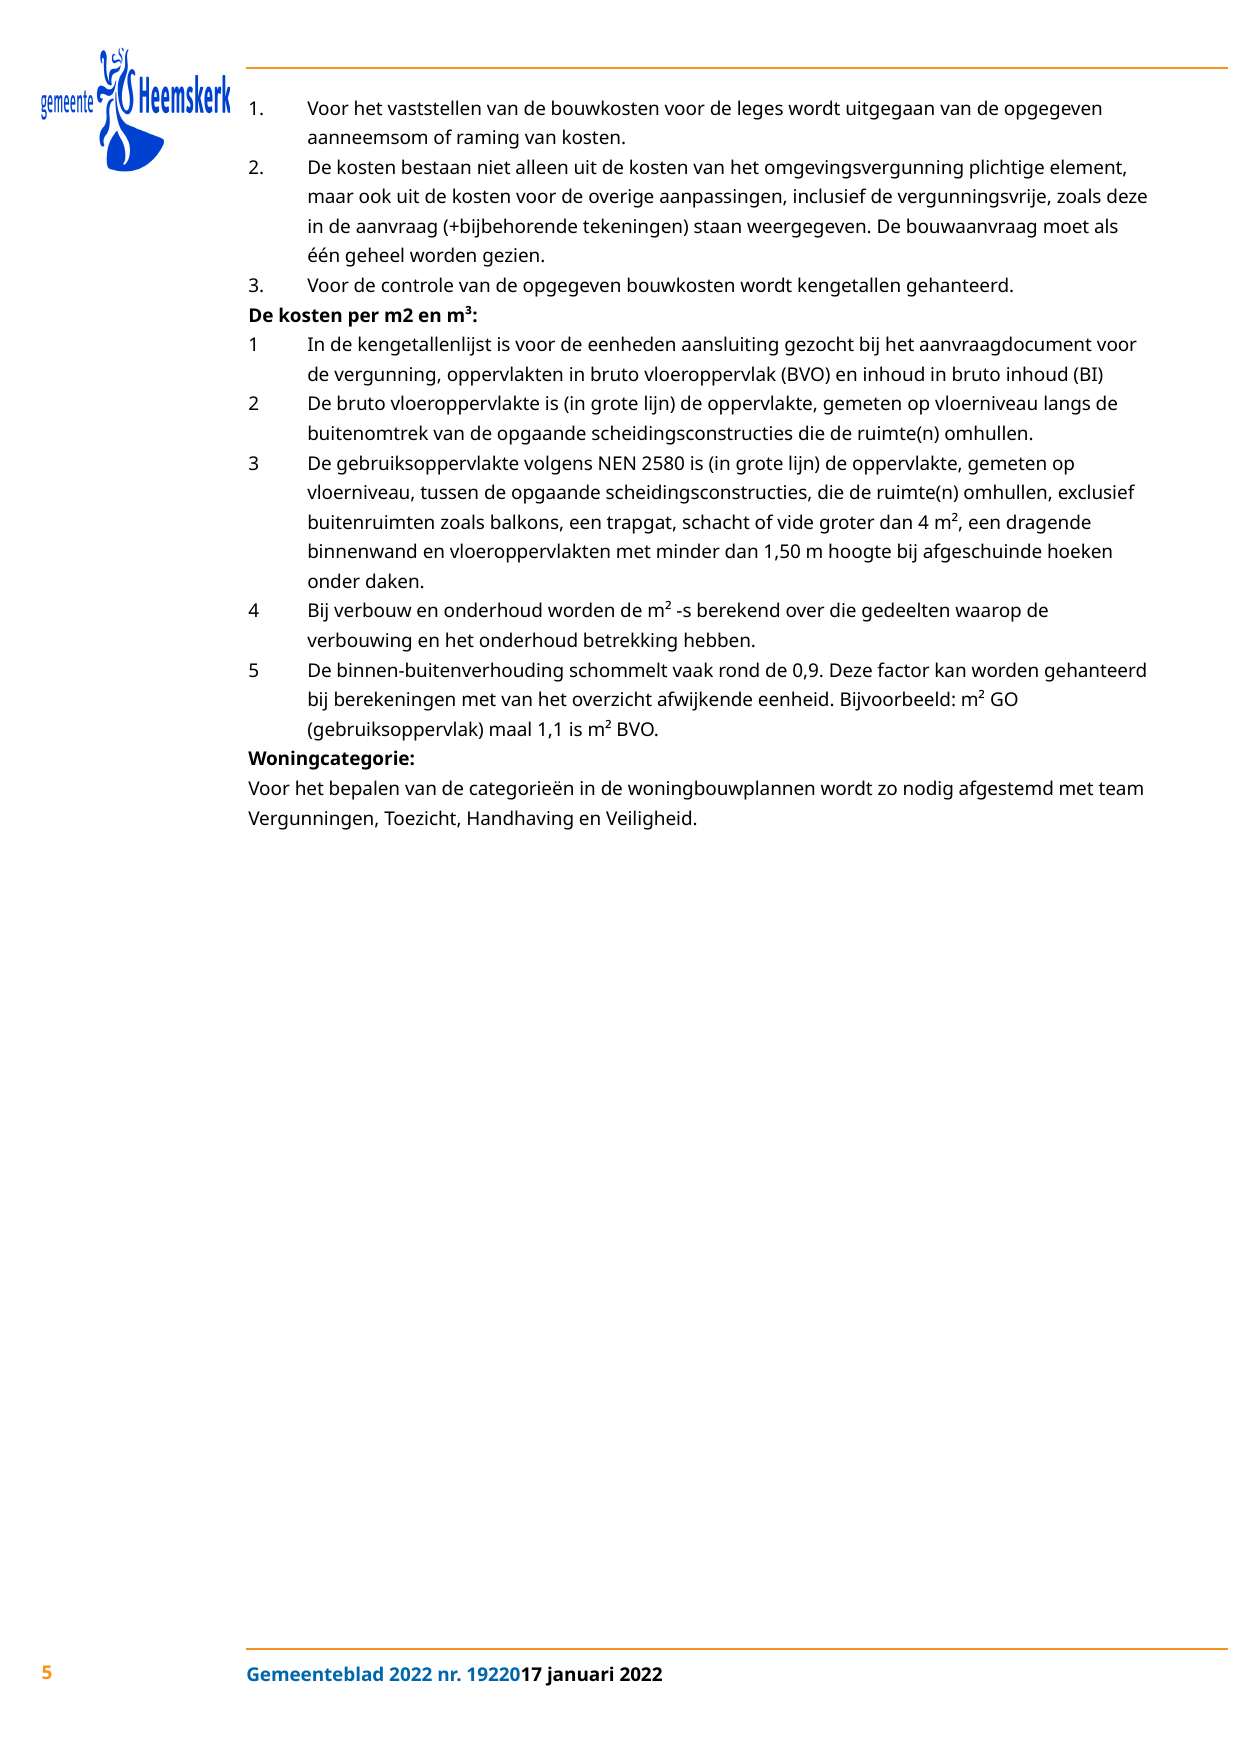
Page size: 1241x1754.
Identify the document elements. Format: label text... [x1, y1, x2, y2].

text De kosten per m2 en m³: [248, 302, 1152, 328]
list Bij verbouw en onderhoud worden de m² -s berekend over die gedeelten waarop de verbouwing en het onderhoud betrekking hebben. [248, 598, 1152, 653]
list De binnen-buitenverhouding schommelt vaak rond de 0,9. Deze factor kan worden gehanteerd bij berekeningen met van het overzicht afwijkende eenheid. Bijvoorbeeld: m² GO (gebruiksoppervlak) maal 1,1 is m² BVO. [248, 657, 1152, 742]
list Voor de controle van de opgegeven bouwkosten wordt kengetallen gehanteerd. [248, 272, 1152, 298]
list Voor het vaststellen van de bouwkosten voor de leges wordt uitgegaan van de opgegeven aanneemsom of raming van kosten. [248, 95, 1152, 150]
text Woningcategorie: [248, 746, 1152, 771]
picture [41, 47, 231, 172]
list De bruto vloeroppervlakte is (in grote lijn) de oppervlakte, gemeten op vloerniveau langs de buitenomtrek van de opgaande scheidingsconstructies die de ruimte(n) omhullen. [248, 391, 1152, 446]
list De kosten bestaan niet alleen uit de kosten van het omgevingsvergunning plichtige element, maar ook uit de kosten voor de overige aanpassingen, inclusief de vergunningsvrije, zoals deze in de aanvraag (+bijbehorende tekeningen) staan weergegeven. De bouwaanvraag moet als één geheel worden gezien. [248, 154, 1152, 268]
list De gebruiksoppervlakte volgens NEN 2580 is (in grote lijn) de oppervlakte, gemeten op vloerniveau, tussen de opgaande scheidingsconstructies, die de ruimte(n) omhullen, exclusief buitenruimten zoals balkons, een trapgat, schacht of vide groter dan 4 m², een dragende binnenwand en vloeroppervlakten met minder dan 1,50 m hoogte bij afgeschuinde hoeken onder daken. [248, 450, 1152, 594]
text Voor het bepalen van de categorieën in de woningbouwplannen wordt zo nodig afgestemd met team Vergunningen, Toezicht, Handhaving en Veiligheid. [248, 775, 1152, 831]
list In de kengetallenlijst is voor de eenheden aansluiting gezocht bij het aanvraagdocument voor de vergunning, oppervlakten in bruto vloeroppervlak (BVO) en inhoud in bruto inhoud (BI) [248, 331, 1152, 387]
